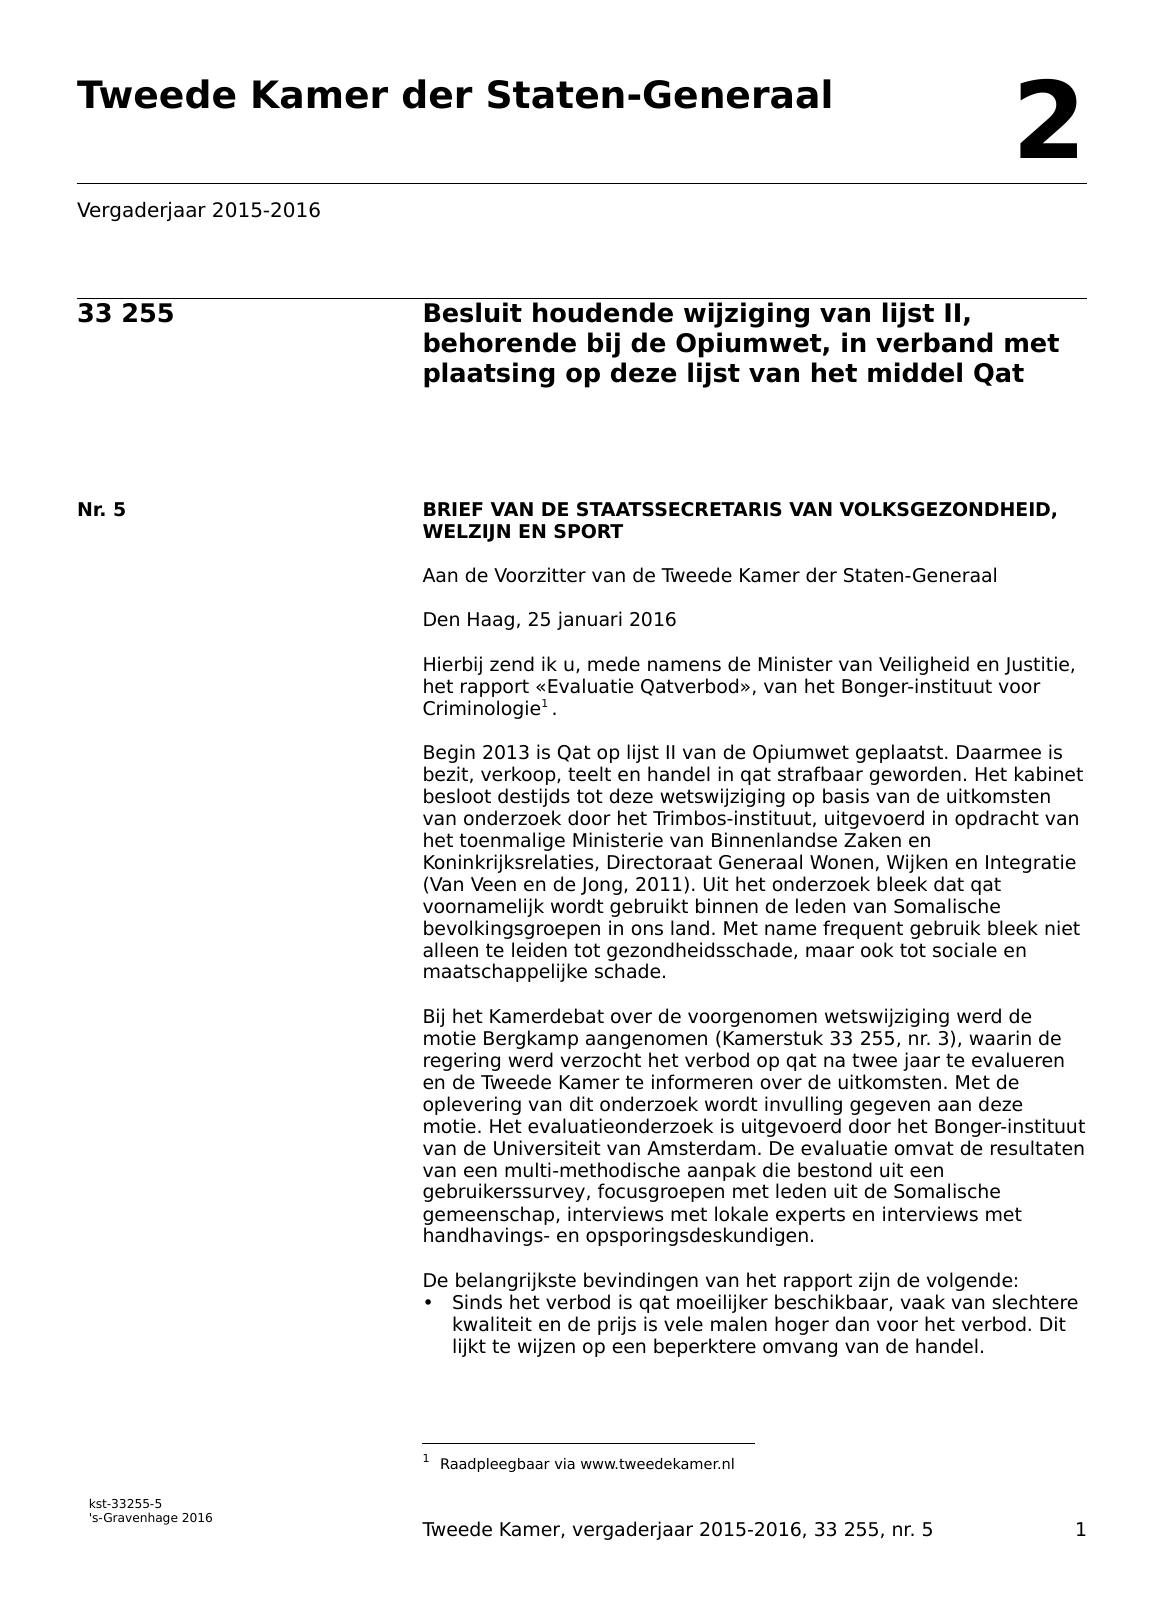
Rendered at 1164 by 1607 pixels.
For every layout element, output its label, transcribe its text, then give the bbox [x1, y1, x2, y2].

text Begin 2013 is Qat op lijst II van de Opiumwet geplaatst. Daarmee is bezit, verkoop, teelt en handel in qat strafbaar geworden. Het kabinet besloot destijds tot deze wetswijziging op basis van de uitkomsten van onderzoek door het Trimbos-instituut, uitgevoerd in opdracht van het toenmalige Ministerie van Binnenlandse Zaken en Koninkrijksrelaties, Directoraat Generaal Wonen, Wijken en Integratie (Van Veen en de Jong, 2011). Uit het onderzoek bleek dat qat voornamelijk wordt gebruikt binnen de leden van Somalische bevolkingsgroepen in ons land. Met name frequent gebruik bleek niet alleen te leiden tot gezondheidsschade, maar ook tot sociale en maatschappelijke schade. [422, 742, 1087, 983]
text Raadpleegbaar via www.tweedekamer.nl [422, 1452, 1087, 1474]
text • Sinds het verbod is qat moeilijker beschikbaar, vaak van slechtere kwaliteit en de prijs is vele malen hoger dan voor het verbod. Dit lijkt te wijzen op een beperktere omvang van de handel. [422, 1292, 1087, 1357]
subtitle 33 255 Besluit houdende wijziging van lijst II, behorende bij de Opiumwet, in verband met plaatsing op deze lijst van het middel Qat [77, 299, 1087, 388]
text Bij het Kamerdebat over de voorgenomen wetswijziging werd de motie Bergkamp aangenomen (Kamerstuk 33 255, nr. 3), waarin de regering werd verzocht het verbod op qat na twee jaar te evalueren en de Tweede Kamer te informeren over de uitkomsten. Met de oplevering van dit onderzoek wordt invulling gegeven aan deze motie. Het evaluatieonderzoek is uitgevoerd door het Bonger-instituut van de Universiteit van Amsterdam. De evaluatie omvat de resultaten van een multi-methodische aanpak die bestond uit een gebruikerssurvey, focusgroepen met leden uit de Somalische gemeenschap, interviews met lokale experts en interviews met handhavings- en opsporingsdeskundigen. [422, 1006, 1087, 1247]
text 's-Gravenhage 2016 [88, 1511, 323, 1525]
subtitle Nr. 5 BRIEF VAN DE STAATSSECRETARIS VAN VOLKSGEZONDHEID, WELZIJN EN SPORT [77, 499, 1087, 543]
text Den Haag, 25 januari 2016 [422, 609, 1087, 631]
text Hierbij zend ik u, mede namens de Minister van Veiligheid en Justitie, het rapport «Evaluatie Qatverbod», van het Bonger-instituut voor Criminologie. [422, 653, 1087, 719]
table_header 2 [886, 59, 1087, 183]
table_cell Vergaderjaar 2015-2016 [77, 184, 1087, 298]
text kst-33255-5 [88, 1497, 323, 1511]
text De belangrijkste bevindingen van het rapport zijn de volgende: [422, 1269, 1087, 1292]
table_header Tweede Kamer der Staten-Generaal [77, 59, 886, 183]
text Aan de Voorzitter van de Tweede Kamer der Staten-Generaal [422, 565, 1087, 587]
